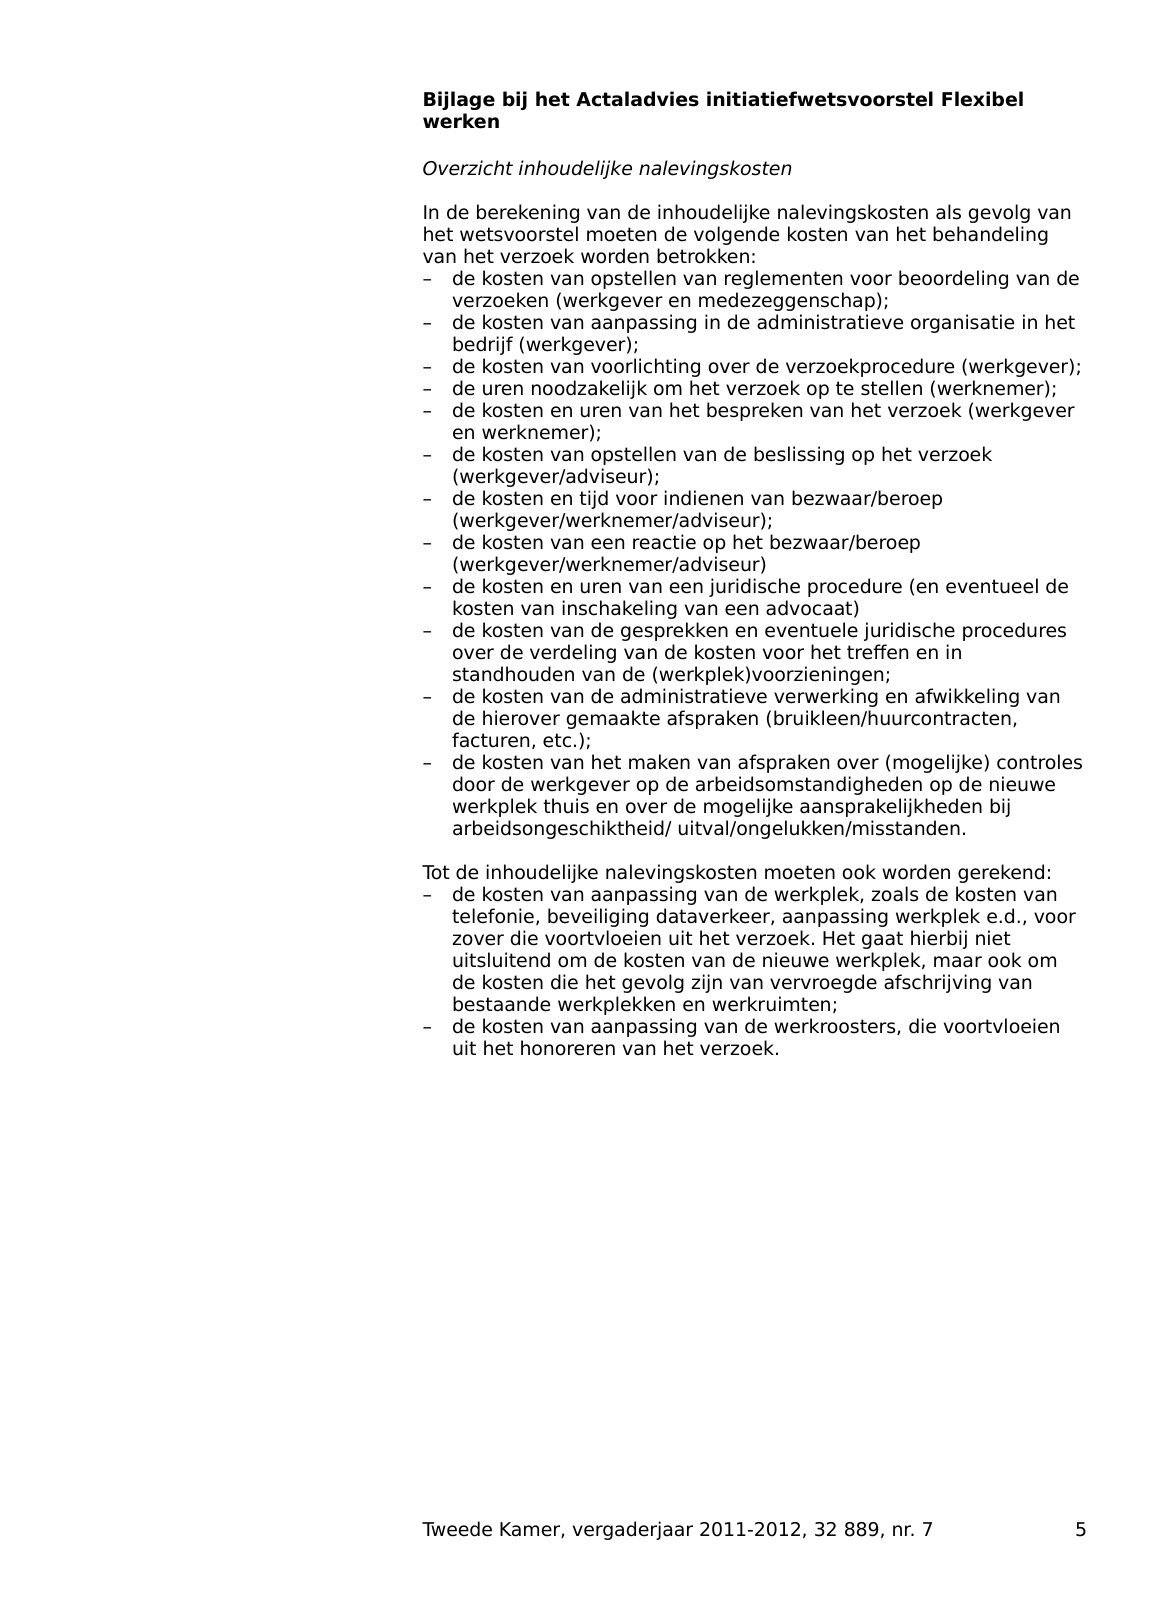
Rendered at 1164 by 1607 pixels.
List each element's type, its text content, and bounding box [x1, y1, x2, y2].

text – de kosten en uren van een juridische procedure (en eventueel de kosten van inschakeling van een advocaat) [422, 576, 1087, 620]
text Tot de inhoudelijke nalevingskosten moeten ook worden gerekend: [422, 862, 1087, 884]
text – de kosten en tijd voor indienen van bezwaar/beroep (werkgever/werknemer/adviseur); [422, 488, 1087, 532]
subtitle Bijlage bij het Actaladvies initiatiefwetsvoorstel Flexibel werken [77, 89, 1087, 133]
text – de kosten van opstellen van de beslissing op het verzoek (werkgever/adviseur); [422, 444, 1087, 488]
text – de kosten van de gesprekken en eventuele juridische procedures over de verdeling van de kosten voor het treffen en in standhouden van de (werkplek)voorzieningen; [422, 620, 1087, 686]
text – de kosten van aanpassing van de werkroosters, die voortvloeien uit het honoreren van het verzoek. [422, 1016, 1087, 1059]
subtitle Overzicht inhoudelijke nalevingskosten [422, 158, 1087, 180]
text – de kosten van aanpassing van de werkplek, zoals de kosten van telefonie, beveiliging dataverkeer, aanpassing werkplek e.d., voor zover die voortvloeien uit het verzoek. Het gaat hierbij niet uitsluitend om de kosten van de nieuwe werkplek, maar ook om de kosten die het gevolg zijn van vervroegde afschrijving van bestaande werkplekken en werkruimten; [422, 884, 1087, 1016]
text – de uren noodzakelijk om het verzoek op te stellen (werknemer); [422, 378, 1087, 400]
text – de kosten en uren van het bespreken van het verzoek (werkgever en werknemer); [422, 400, 1087, 444]
text – de kosten van het maken van afspraken over (mogelijke) controles door de werkgever op de arbeidsomstandigheden op de nieuwe werkplek thuis en over de mogelijke aansprakelijkheden bij arbeidsongeschiktheid/ uitval/ongelukken/misstanden. [422, 752, 1087, 839]
text – de kosten van voorlichting over de verzoekprocedure (werkgever); [422, 356, 1087, 378]
text In de berekening van de inhoudelijke nalevingskosten als gevolg van het wetsvoorstel moeten de volgende kosten van het behandeling van het verzoek worden betrokken: [422, 202, 1087, 268]
text – de kosten van aanpassing in de administratieve organisatie in het bedrijf (werkgever); [422, 312, 1087, 356]
text – de kosten van de administratieve verwerking en afwikkeling van de hierover gemaakte afspraken (bruikleen/huurcontracten, facturen, etc.); [422, 686, 1087, 752]
text – de kosten van een reactie op het bezwaar/beroep (werkgever/werknemer/adviseur) [422, 532, 1087, 576]
text – de kosten van opstellen van reglementen voor beoordeling van de verzoeken (werkgever en medezeggenschap); [422, 268, 1087, 312]
